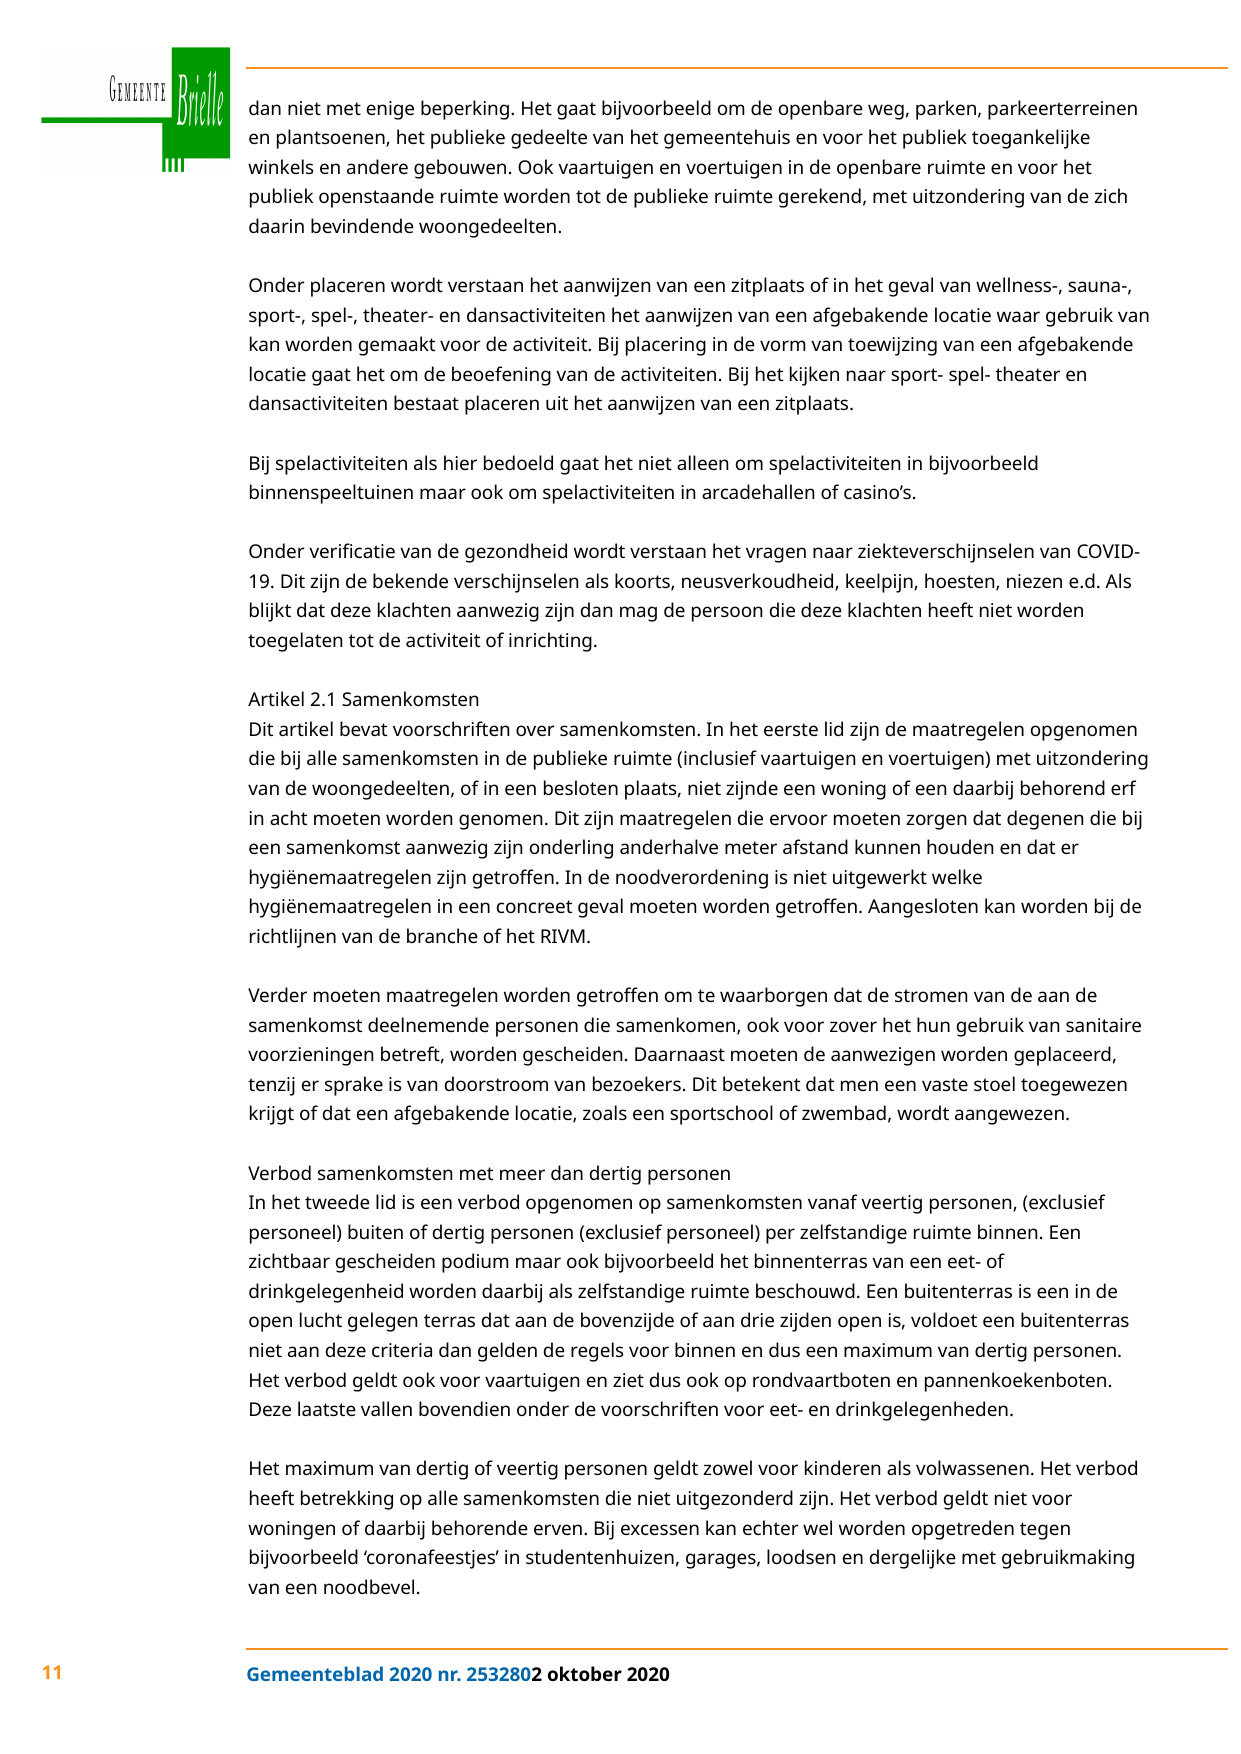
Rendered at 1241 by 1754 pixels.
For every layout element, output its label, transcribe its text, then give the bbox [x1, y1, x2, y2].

text Onder verificatie van de gezondheid wordt verstaan het vragen naar ziekteverschijnselen van COVID-19. Dit zijn de bekende verschijnselen als koorts, neusverkoudheid, keelpijn, hoesten, niezen e.d. Als blijkt dat deze klachten aanwezig zijn dan mag de persoon die deze klachten heeft niet worden toegelaten tot de activiteit of inrichting. [248, 538, 1152, 653]
text Dit artikel bevat voorschriften over samenkomsten. In het eerste lid zijn de maatregelen opgenomen die bij alle samenkomsten in de publieke ruimte (inclusief vaartuigen en voertuigen) met uitzondering van de woongedeelten, of in een besloten plaats, niet zijnde een woning of een daarbij behorend erf in acht moeten worden genomen. Dit zijn maatregelen die ervoor moeten zorgen dat degenen die bij een samenkomst aanwezig zijn onderling anderhalve meter afstand kunnen houden en dat er hygiënemaatregelen zijn getroffen. In de noodverordening is niet uitgewerkt welke hygiënemaatregelen in een concreet geval moeten worden getroffen. Aangesloten kan worden bij de richtlijnen van de branche of het RIVM. [248, 716, 1152, 949]
text In het tweede lid is een verbod opgenomen op samenkomsten vanaf veertig personen, (exclusief personeel) buiten of dertig personen (exclusief personeel) per zelfstandige ruimte binnen. Een zichtbaar gescheiden podium maar ook bijvoorbeeld het binnenterras van een eet- of drinkgelegenheid worden daarbij als zelfstandige ruimte beschouwd. Een buitenterras is een in de open lucht gelegen terras dat aan de bovenzijde of aan drie zijden open is, voldoet een buitenterras niet aan deze criteria dan gelden de regels voor binnen en dus een maximum van dertig personen. Het verbod geldt ook voor vaartuigen en ziet dus ook op rondvaartboten en pannenkoekenboten. Deze laatste vallen bovendien onder de voorschriften voor eet- en drinkgelegenheden. [248, 1189, 1152, 1422]
text Artikel 2.1 Samenkomsten [248, 686, 1152, 712]
picture [41, 47, 231, 172]
text dan niet met enige beperking. Het gaat bijvoorbeeld om de openbare weg, parken, parkeerterreinen en plantsoenen, het publieke gedeelte van het gemeentehuis en voor het publiek toegankelijke winkels en andere gebouwen. Ook vaartuigen en voertuigen in de openbare ruimte en voor het publiek openstaande ruimte worden tot de publieke ruimte gerekend, met uitzondering van de zich daarin bevindende woongedeelten. [248, 95, 1152, 239]
text Het maximum van dertig of veertig personen geldt zowel voor kinderen als volwassenen. Het verbod heeft betrekking op alle samenkomsten die niet uitgezonderd zijn. Het verbod geldt niet voor woningen of daarbij behorende erven. Bij excessen kan echter wel worden opgetreden tegen bijvoorbeeld ‘coronafeestjes’ in studentenhuizen, garages, loodsen en dergelijke met gebruikmaking van een noodbevel. [248, 1456, 1152, 1600]
text Bij spelactiviteiten als hier bedoeld gaat het niet alleen om spelactiviteiten in bijvoorbeeld binnenspeeltuinen maar ook om spelactiviteiten in arcadehallen of casino’s. [248, 450, 1152, 505]
text Verder moeten maatregelen worden getroffen om te waarborgen dat de stromen van de aan de samenkomst deelnemende personen die samenkomen, ook voor zover het hun gebruik van sanitaire voorzieningen betreft, worden gescheiden. Daarnaast moeten de aanwezigen worden geplaceerd, tenzij er sprake is van doorstroom van bezoekers. Dit betekent dat men een vaste stoel toegewezen krijgt of dat een afgebakende locatie, zoals een sportschool of zwembad, wordt aangewezen. [248, 982, 1152, 1126]
text Onder placeren wordt verstaan het aanwijzen van een zitplaats of in het geval van wellness-, sauna-, sport-, spel-, theater- en dansactiviteiten het aanwijzen van een afgebakende locatie waar gebruik van kan worden gemaakt voor de activiteit. Bij placering in de vorm van toewijzing van een afgebakende locatie gaat het om de beoefening van de activiteiten. Bij het kijken naar sport- spel- theater en dansactiviteiten bestaat placeren uit het aanwijzen van een zitplaats. [248, 272, 1152, 416]
text Verbod samenkomsten met meer dan dertig personen [248, 1160, 1152, 1186]
